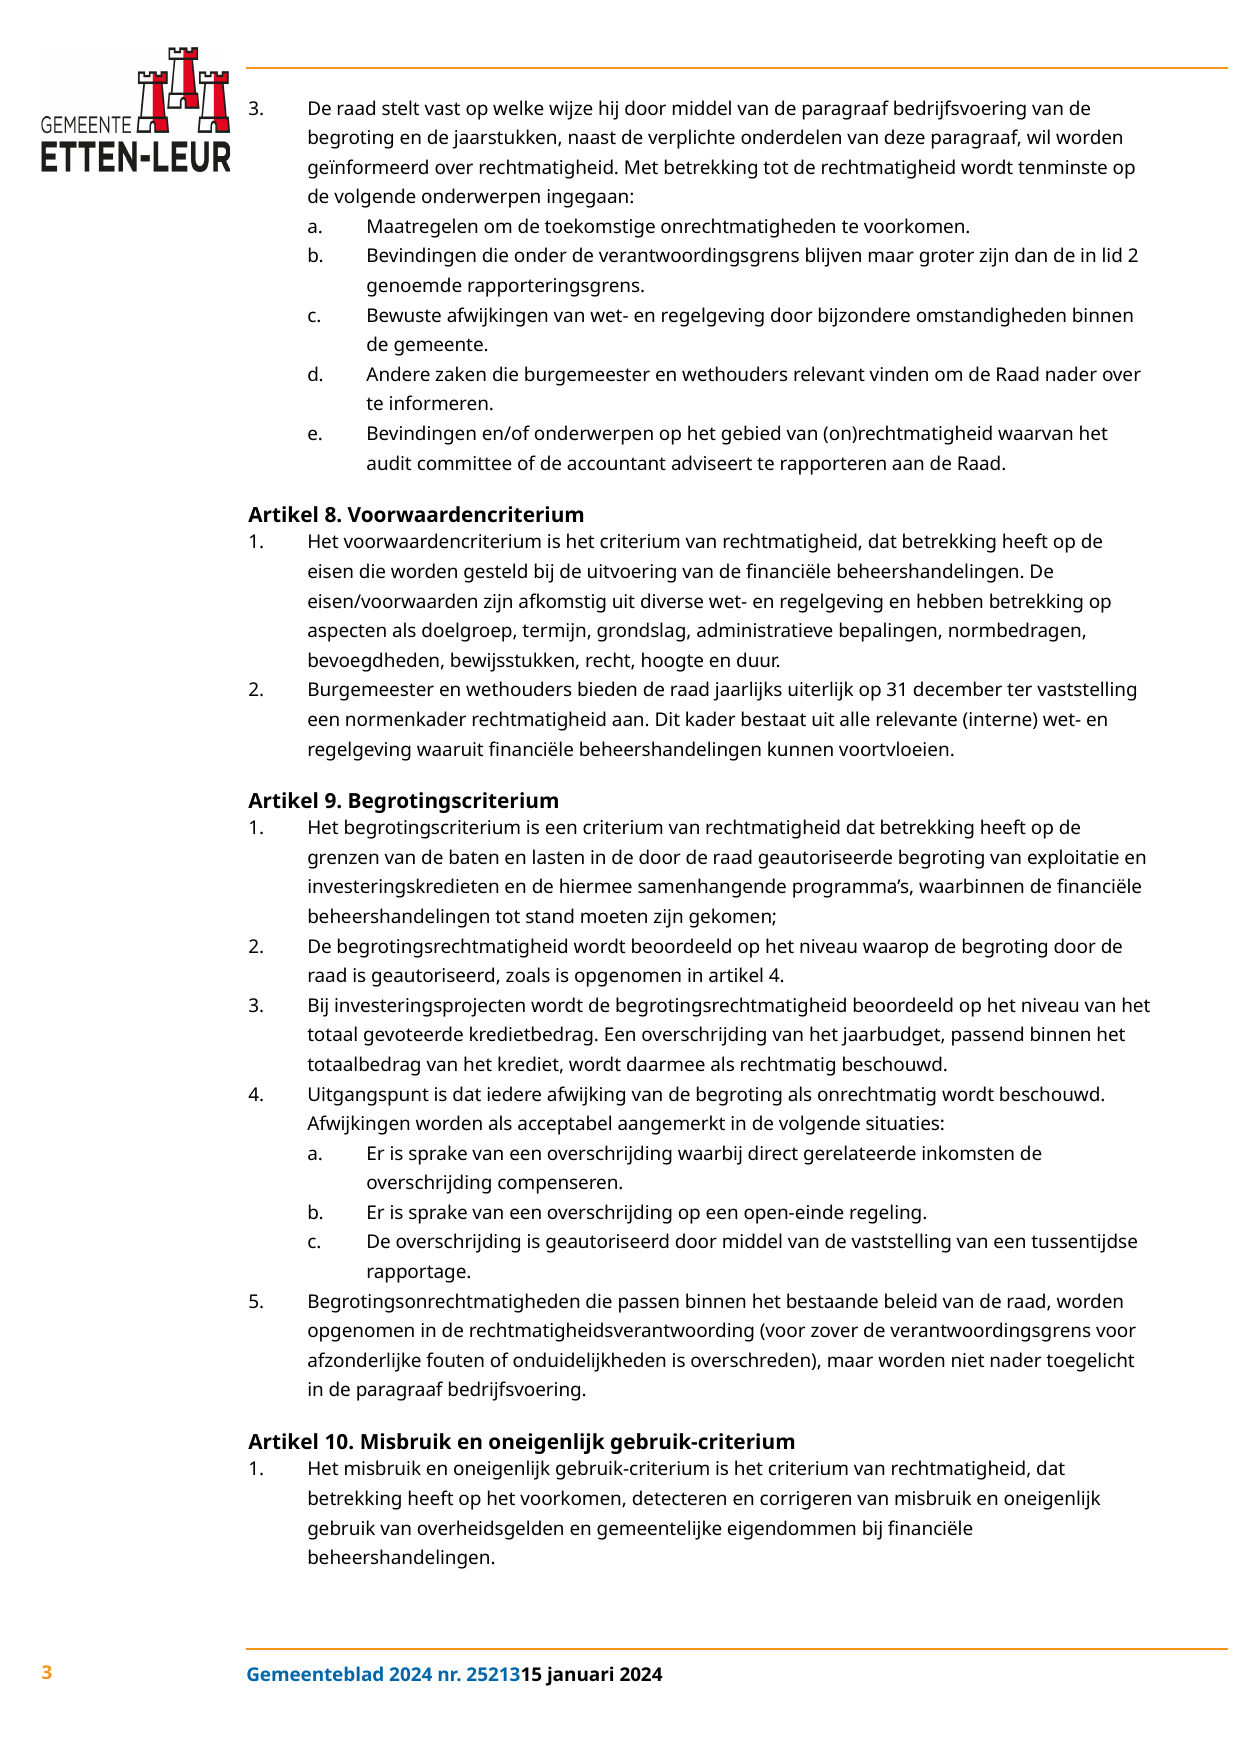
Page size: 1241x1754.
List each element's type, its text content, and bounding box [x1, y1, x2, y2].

list Het voorwaardencriterium is het criterium van rechtmatigheid, dat betrekking heeft op de eisen die worden gesteld bij de uitvoering van de financiële beheershandelingen. De eisen/voorwaarden zijn afkomstig uit diverse wet- en regelgeving en hebben betrekking op aspecten als doelgroep, termijn, grondslag, administratieve bepalingen, normbedragen, bevoegdheden, bewijsstukken, recht, hoogte en duur. [248, 529, 1152, 673]
list De overschrijding is geautoriseerd door middel van de vaststelling van een tussentijdse rapportage. [307, 1229, 1152, 1284]
list Uitgangspunt is dat iedere afwijking van de begroting als onrechtmatig wordt beschouwd. Afwijkingen worden als acceptabel aangemerkt in de volgende situaties: [248, 1081, 1152, 1136]
list Andere zaken die burgemeester en wethouders relevant vinden om de Raad nader over te informeren. [307, 361, 1152, 416]
list Burgemeester en wethouders bieden de raad jaarlijks uiterlijk op 31 december ter vaststelling een normenkader rechtmatigheid aan. Dit kader bestaat uit alle relevante (interne) wet- en regelgeving waaruit financiële beheershandelingen kunnen voortvloeien. [248, 677, 1152, 761]
list Bewuste afwijkingen van wet- en regelgeving door bijzondere omstandigheden binnen de gemeente. [307, 302, 1152, 357]
picture [41, 47, 231, 172]
list Het begrotingscriterium is een criterium van rechtmatigheid dat betrekking heeft op de grenzen van de baten en lasten in de door de raad geautoriseerde begroting van exploitatie en investeringskredieten en de hiermee samenhangende programma’s, waarbinnen de financiële beheershandelingen tot stand moeten zijn gekomen; [248, 814, 1152, 929]
list Bevindingen en/of onderwerpen op het gebied van (on)rechtmatigheid waarvan het audit committee of de accountant adviseert te rapporteren aan de Raad. [307, 420, 1152, 476]
list Begrotingsonrechtmatigheden die passen binnen het bestaande beleid van de raad, worden opgenomen in de rechtmatigheidsverantwoording (voor zover de verantwoordingsgrens voor afzonderlijke fouten of onduidelijkheden is overschreden), maar worden niet nader toegelicht in de paragraaf bedrijfsvoering. [248, 1288, 1152, 1402]
list De raad stelt vast op welke wijze hij door middel van de paragraaf bedrijfsvoering van de begroting en de jaarstukken, naast de verplichte onderdelen van deze paragraaf, wil worden geïnformeerd over rechtmatigheid. Met betrekking tot de rechtmatigheid wordt tenminste op de volgende onderwerpen ingegaan: [248, 95, 1152, 209]
list De begrotingsrechtmatigheid wordt beoordeeld op het niveau waarop de begroting door de raad is geautoriseerd, zoals is opgenomen in artikel 4. [248, 933, 1152, 988]
text Artikel 9. Begrotingscriterium [248, 786, 1152, 814]
list Het misbruik en oneigenlijk gebruik-criterium is het criterium van rechtmatigheid, dat betrekking heeft op het voorkomen, detecteren en corrigeren van misbruik en oneigenlijk gebruik van overheidsgelden en gemeentelijke eigendommen bij financiële beheershandelingen. [248, 1456, 1152, 1570]
text Artikel 10. Misbruik en oneigenlijk gebruik-criterium [248, 1427, 1152, 1456]
list Maatregelen om de toekomstige onrechtmatigheden te voorkomen. [307, 213, 1152, 239]
list Er is sprake van een overschrijding op een open-einde regeling. [307, 1199, 1152, 1225]
list Bevindingen die onder de verantwoordingsgrens blijven maar groter zijn dan de in lid 2 genoemde rapporteringsgrens. [307, 243, 1152, 298]
list Bij investeringsprojecten wordt de begrotingsrechtmatigheid beoordeeld op het niveau van het totaal gevoteerde kredietbedrag. Een overschrijding van het jaarbudget, passend binnen het totaalbedrag van het krediet, wordt daarmee als rechtmatig beschouwd. [248, 992, 1152, 1077]
list Er is sprake van een overschrijding waarbij direct gerelateerde inkomsten de overschrijding compenseren. [307, 1140, 1152, 1195]
text Artikel 8. Voorwaardencriterium [248, 500, 1152, 529]
